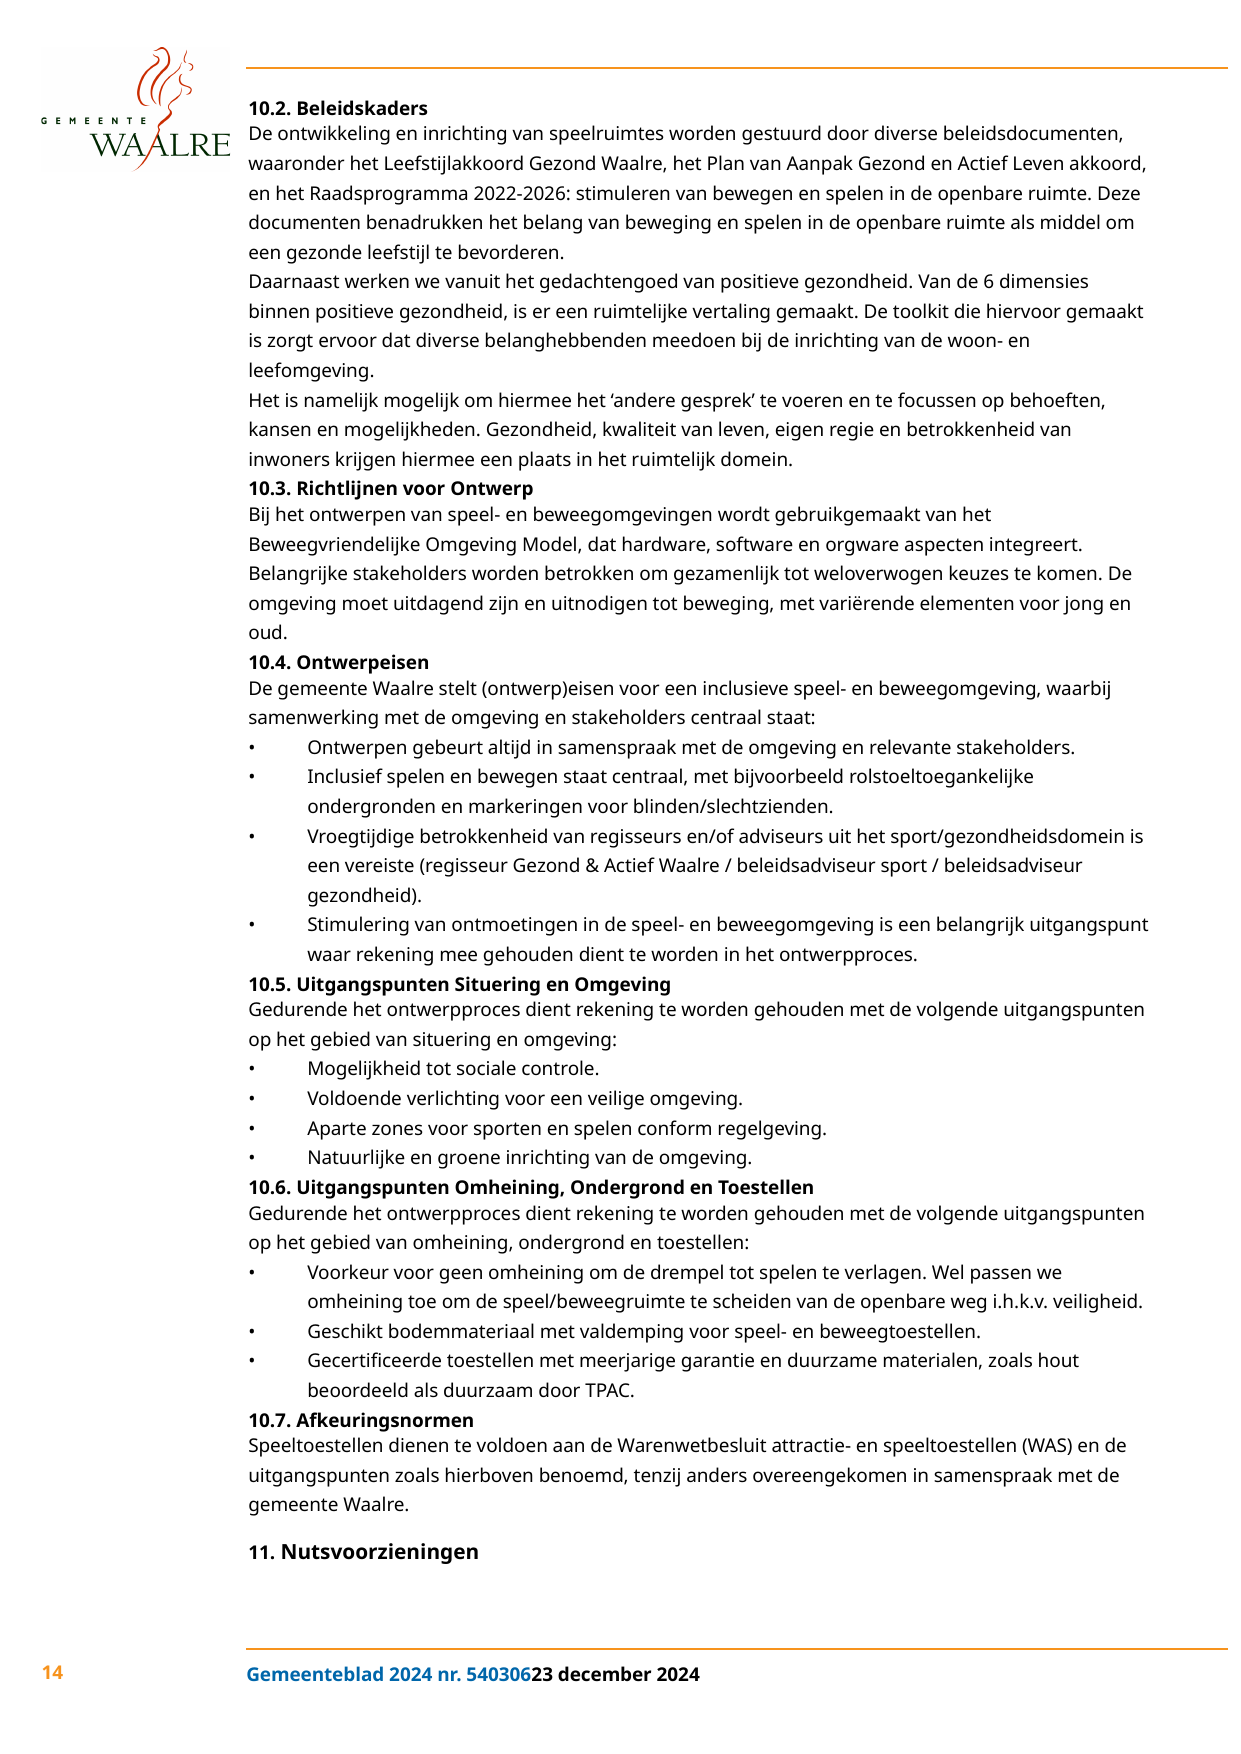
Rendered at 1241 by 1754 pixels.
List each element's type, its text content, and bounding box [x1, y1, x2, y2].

text De gemeente Waalre stelt (ontwerp)eisen voor een inclusieve speel- en beweegomgeving, waarbij samenwerking met de omgeving en stakeholders centraal staat: [248, 675, 1152, 730]
list Voldoende verlichting voor een veilige omgeving. [248, 1085, 1152, 1111]
list Inclusief spelen en bewegen staat centraal, met bijvoorbeeld rolstoeltoegankelijke ondergronden en markeringen voor blinden/slechtzienden. [248, 764, 1152, 819]
list Vroegtijdige betrokkenheid van regisseurs en/of adviseurs uit het sport/gezondheidsdomein is een vereiste (regisseur Gezond & Actief Waalre / beleidsadviseur sport / beleidsadviseur gezondheid). [248, 823, 1152, 908]
text Daarnaast werken we vanuit het gedachtengoed van positieve gezondheid. Van de 6 dimensies binnen positieve gezondheid, is er een ruimtelijke vertaling gemaakt. De toolkit die hiervoor gemaakt is zorgt ervoor dat diverse belanghebbenden meedoen bij de inrichting van de woon- en leefomgeving. [248, 268, 1152, 383]
text 10.2. Beleidskaders [248, 95, 1152, 121]
text 10.3. Richtlijnen voor Ontwerp [248, 476, 1152, 501]
list Voorkeur voor geen omheining om de drempel tot spelen te verlagen. Wel passen we omheining toe om de speel/beweegruimte te scheiden van de openbare weg i.h.k.v. veiligheid. [248, 1259, 1152, 1314]
picture [41, 47, 231, 172]
list Gecertificeerde toestellen met meerjarige garantie en duurzame materialen, zoals hout beoordeeld als duurzaam door TPAC. [248, 1348, 1152, 1403]
text Gedurende het ontwerpproces dient rekening te worden gehouden met de volgende uitgangspunten op het gebied van situering en omgeving: [248, 996, 1152, 1052]
text De ontwikkeling en inrichting van speelruimtes worden gestuurd door diverse beleidsdocumenten, waaronder het Leefstijlakkoord Gezond Waalre, het Plan van Aanpak Gezond en Actief Leven akkoord, en het Raadsprogramma 2022-2026: stimuleren van bewegen en spelen in de openbare ruimte. Deze documenten benadrukken het belang van beweging en spelen in de openbare ruimte als middel om een gezonde leefstijl te bevorderen. [248, 121, 1152, 264]
text Bij het ontwerpen van speel- en beweegomgevingen wordt gebruikgemaakt van het Beweegvriendelijke Omgeving Model, dat hardware, software en orgware aspecten integreert. [248, 501, 1152, 557]
list Geschikt bodemmateriaal met valdemping voor speel- en beweegtoestellen. [248, 1318, 1152, 1344]
list Natuurlijke en groene inrichting van de omgeving. [248, 1144, 1152, 1170]
list Ontwerpen gebeurt altijd in samenspraak met de omgeving en relevante stakeholders. [248, 734, 1152, 760]
list Stimulering van ontmoetingen in de speel- en beweegomgeving is een belangrijk uitgangspunt waar rekening mee gehouden dient te worden in het ontwerpproces. [248, 912, 1152, 967]
text 10.5. Uitgangspunten Situering en Omgeving [248, 971, 1152, 996]
text Belangrijke stakeholders worden betrokken om gezamenlijk tot weloverwogen keuzes te komen. De omgeving moet uitdagend zijn en uitnodigen tot beweging, met variërende elementen voor jong en oud. [248, 560, 1152, 645]
list Mogelijkheid tot sociale controle. [248, 1056, 1152, 1081]
text Het is namelijk mogelijk om hiermee het ‘andere gesprek’ te voeren en te focussen op behoeften, kansen en mogelijkheden. Gezondheid, kwaliteit van leven, eigen regie en betrokkenheid van inwoners krijgen hiermee een plaats in het ruimtelijk domein. [248, 387, 1152, 472]
text 11. Nutsvoorzieningen [248, 1537, 1152, 1566]
text Gedurende het ontwerpproces dient rekening te worden gehouden met de volgende uitgangspunten op het gebied van omheining, ondergrond en toestellen: [248, 1200, 1152, 1255]
text 10.6. Uitgangspunten Omheining, Ondergrond en Toestellen [248, 1174, 1152, 1200]
text Speeltoestellen dienen te voldoen aan de Warenwetbesluit attractie- en speeltoestellen (WAS) en de uitgangspunten zoals hierboven benoemd, tenzij anders overeengekomen in samenspraak met de gemeente Waalre. [248, 1432, 1152, 1517]
list Aparte zones voor sporten en spelen conform regelgeving. [248, 1115, 1152, 1141]
text 10.4. Ontwerpeisen [248, 649, 1152, 675]
text 10.7. Afkeuringsnormen [248, 1407, 1152, 1432]
